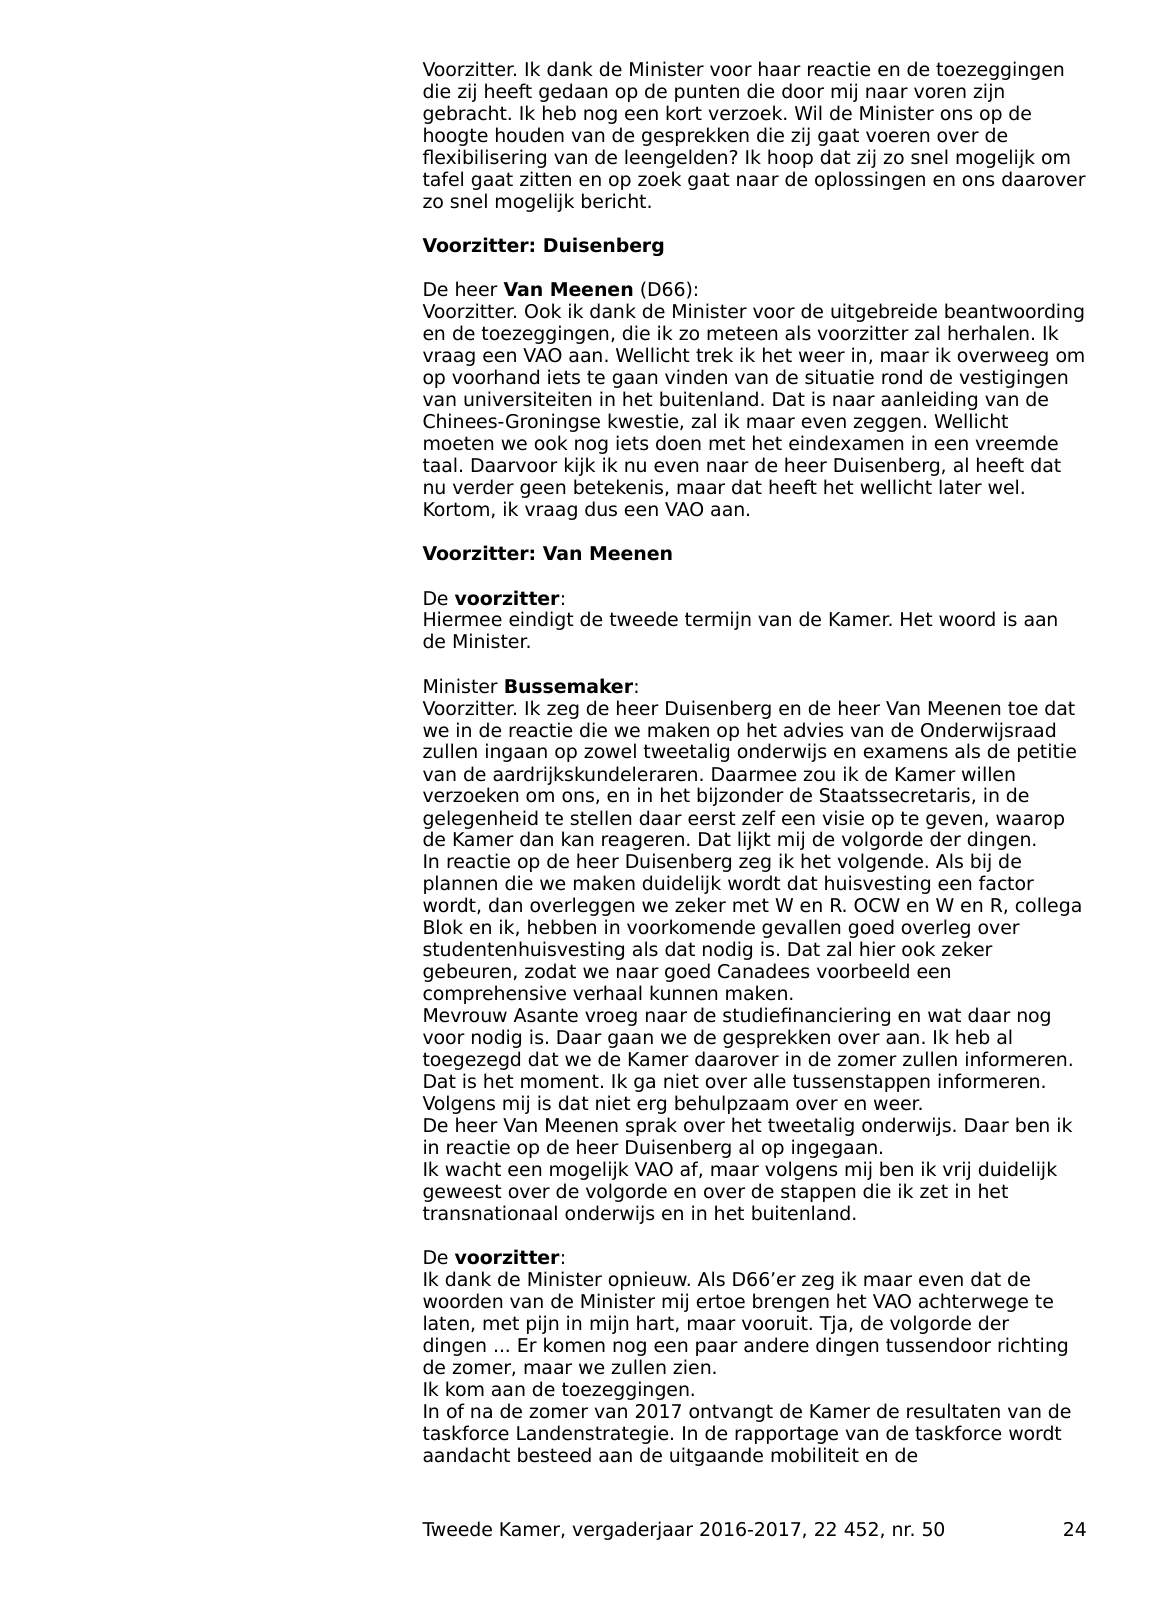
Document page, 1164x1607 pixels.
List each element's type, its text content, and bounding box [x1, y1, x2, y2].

text Voorzitter. Ik zeg de heer Duisenberg en de heer Van Meenen toe dat we in de reactie die we maken op het advies van de Onderwijsraad zullen ingaan op zowel tweetalig onderwijs en examens als de petitie van de aardrijkskundeleraren. Daarmee zou ik de Kamer willen verzoeken om ons, en in het bijzonder de Staatssecretaris, in de gelegenheid te stellen daar eerst zelf een visie op te geven, waarop de Kamer dan kan reageren. Dat lijkt mij de volgorde der dingen. [422, 697, 1087, 851]
text Voorzitter. Ook ik dank de Minister voor de uitgebreide beantwoording en de toezeggingen, die ik zo meteen als voorzitter zal herhalen. Ik vraag een VAO aan. Wellicht trek ik het weer in, maar ik overweeg om op voorhand iets te gaan vinden van de situatie rond de vestigingen van universiteiten in het buitenland. Dat is naar aanleiding van de Chinees-Groningse kwestie, zal ik maar even zeggen. Wellicht moeten we ook nog iets doen met het eindexamen in een vreemde taal. Daarvoor kijk ik nu even naar de heer Duisenberg, al heeft dat nu verder geen betekenis, maar dat heeft het wellicht later wel. Kortom, ik vraag dus een VAO aan. [422, 301, 1087, 521]
subtitle Voorzitter: Van Meenen [422, 543, 1087, 565]
subtitle Voorzitter: Duisenberg [422, 235, 1087, 257]
text Ik kom aan de toezeggingen. [422, 1379, 1087, 1401]
text Voorzitter. Ik dank de Minister voor haar reactie en de toezeggingen die zij heeft gedaan op de punten die door mij naar voren zijn gebracht. Ik heb nog een kort verzoek. Wil de Minister ons op de hoogte houden van de gesprekken die zij gaat voeren over de flexibilisering van de leengelden? Ik hoop dat zij zo snel mogelijk om tafel gaat zitten en op zoek gaat naar de oplossingen en ons daarover zo snel mogelijk bericht. [422, 59, 1087, 213]
text De heer Van Meenen (D66): [422, 279, 1087, 301]
text Ik wacht een mogelijk VAO af, maar volgens mij ben ik vrij duidelijk geweest over de volgorde en over de stappen die ik zet in het transnationaal onderwijs en in het buitenland. [422, 1159, 1087, 1225]
text De voorzitter: [422, 1247, 1087, 1269]
text In reactie op de heer Duisenberg zeg ik het volgende. Als bij de plannen die we maken duidelijk wordt dat huisvesting een factor wordt, dan overleggen we zeker met W en R. OCW en W en R, collega Blok en ik, hebben in voorkomende gevallen goed overleg over studentenhuisvesting als dat nodig is. Dat zal hier ook zeker gebeuren, zodat we naar goed Canadees voorbeeld een comprehensive verhaal kunnen maken. [422, 851, 1087, 1005]
text Ik dank de Minister opnieuw. Als D66’er zeg ik maar even dat de woorden van de Minister mij ertoe brengen het VAO achterwege te laten, met pijn in mijn hart, maar vooruit. Tja, de volgorde der dingen ... Er komen nog een paar andere dingen tussendoor richting de zomer, maar we zullen zien. [422, 1269, 1087, 1379]
text De heer Van Meenen sprak over het tweetalig onderwijs. Daar ben ik in reactie op de heer Duisenberg al op ingegaan. [422, 1115, 1087, 1159]
text In of na de zomer van 2017 ontvangt de Kamer de resultaten van de taskforce Landenstrategie. In de rapportage van de taskforce wordt aandacht besteed aan de uitgaande mobiliteit en de [422, 1401, 1087, 1467]
text De voorzitter: [422, 587, 1087, 609]
text Mevrouw Asante vroeg naar de studiefinanciering en wat daar nog voor nodig is. Daar gaan we de gesprekken over aan. Ik heb al toegezegd dat we de Kamer daarover in de zomer zullen informeren. Dat is het moment. Ik ga niet over alle tussenstappen informeren. Volgens mij is dat niet erg behulpzaam over en weer. [422, 1005, 1087, 1115]
text Minister Bussemaker: [422, 676, 1087, 697]
text Hiermee eindigt de tweede termijn van de Kamer. Het woord is aan de Minister. [422, 609, 1087, 653]
